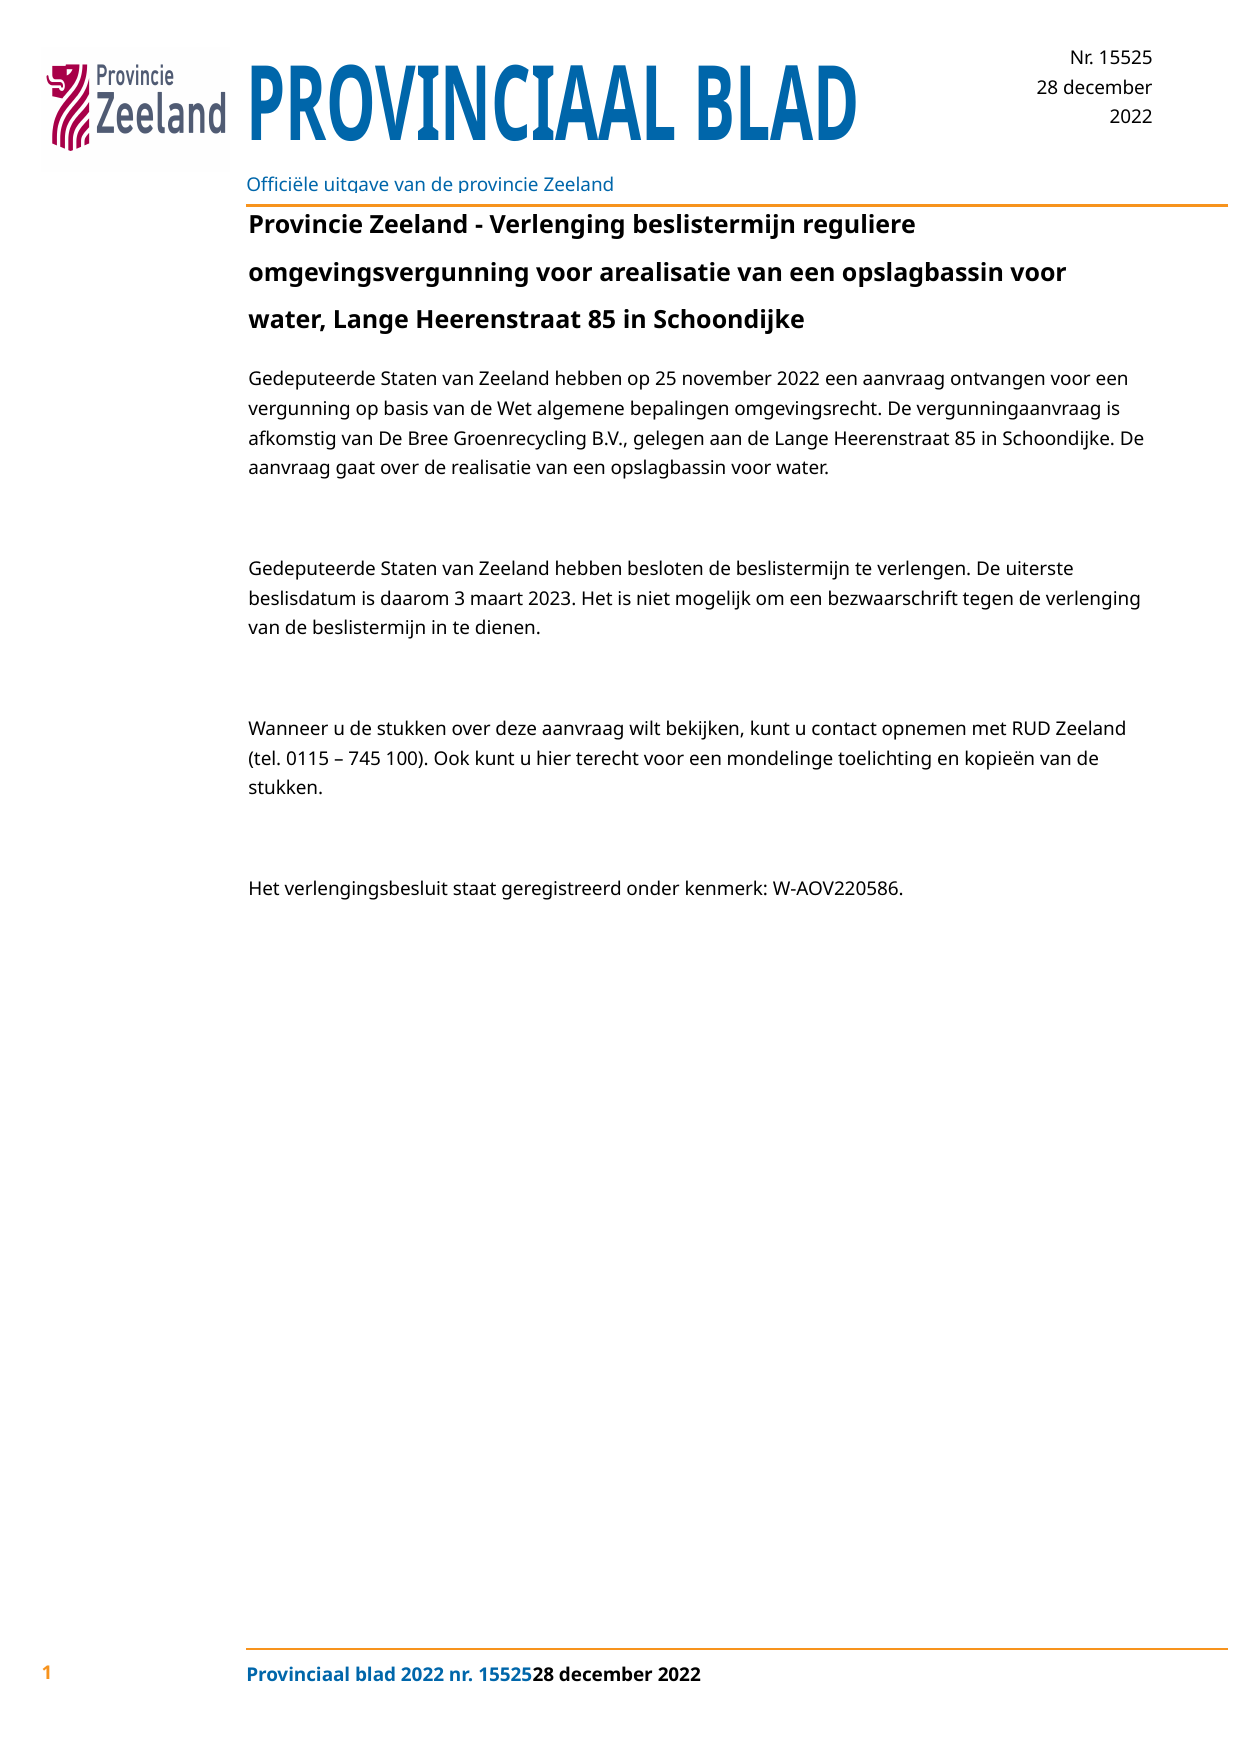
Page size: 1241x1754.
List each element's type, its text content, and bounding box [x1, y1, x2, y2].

picture [41, 47, 231, 172]
text Wanneer u de stukken over deze aanvraag wilt bekijken, kunt u contact opnemen met RUD Zeeland (tel. 0115 – 745 100). Ook kunt u hier terecht voor een mondelinge toelichting en kopieën van de stukken. [248, 715, 1152, 800]
text Gedeputeerde Staten van Zeeland hebben op 25 november 2022 een aanvraag ontvangen voor een vergunning op basis van de Wet algemene bepalingen omgevingsrecht. De vergunningaanvraag is afkomstig van De Bree Groenrecycling B.V., gelegen aan de Lange Heerenstraat 85 in Schoondijke. De aanvraag gaat over de realisatie van een opslagbassin voor water. [248, 366, 1152, 480]
text Provincie Zeeland - Verlenging beslistermijn reguliere omgevingsvergunning voor arealisatie van een opslagbassin voor water, Lange Heerenstraat 85 in Schoondijke [248, 207, 1152, 336]
text Gedeputeerde Staten van Zeeland hebben besloten de beslistermijn te verlengen. De uiterste beslisdatum is daarom 3 maart 2023. Het is niet mogelijk om een bezwaarschrift tegen de verlenging van de beslistermijn in te dienen. [248, 555, 1152, 640]
text Het verlengingsbesluit staat geregistreerd onder kenmerk: W-AOV220586. [248, 875, 1152, 901]
